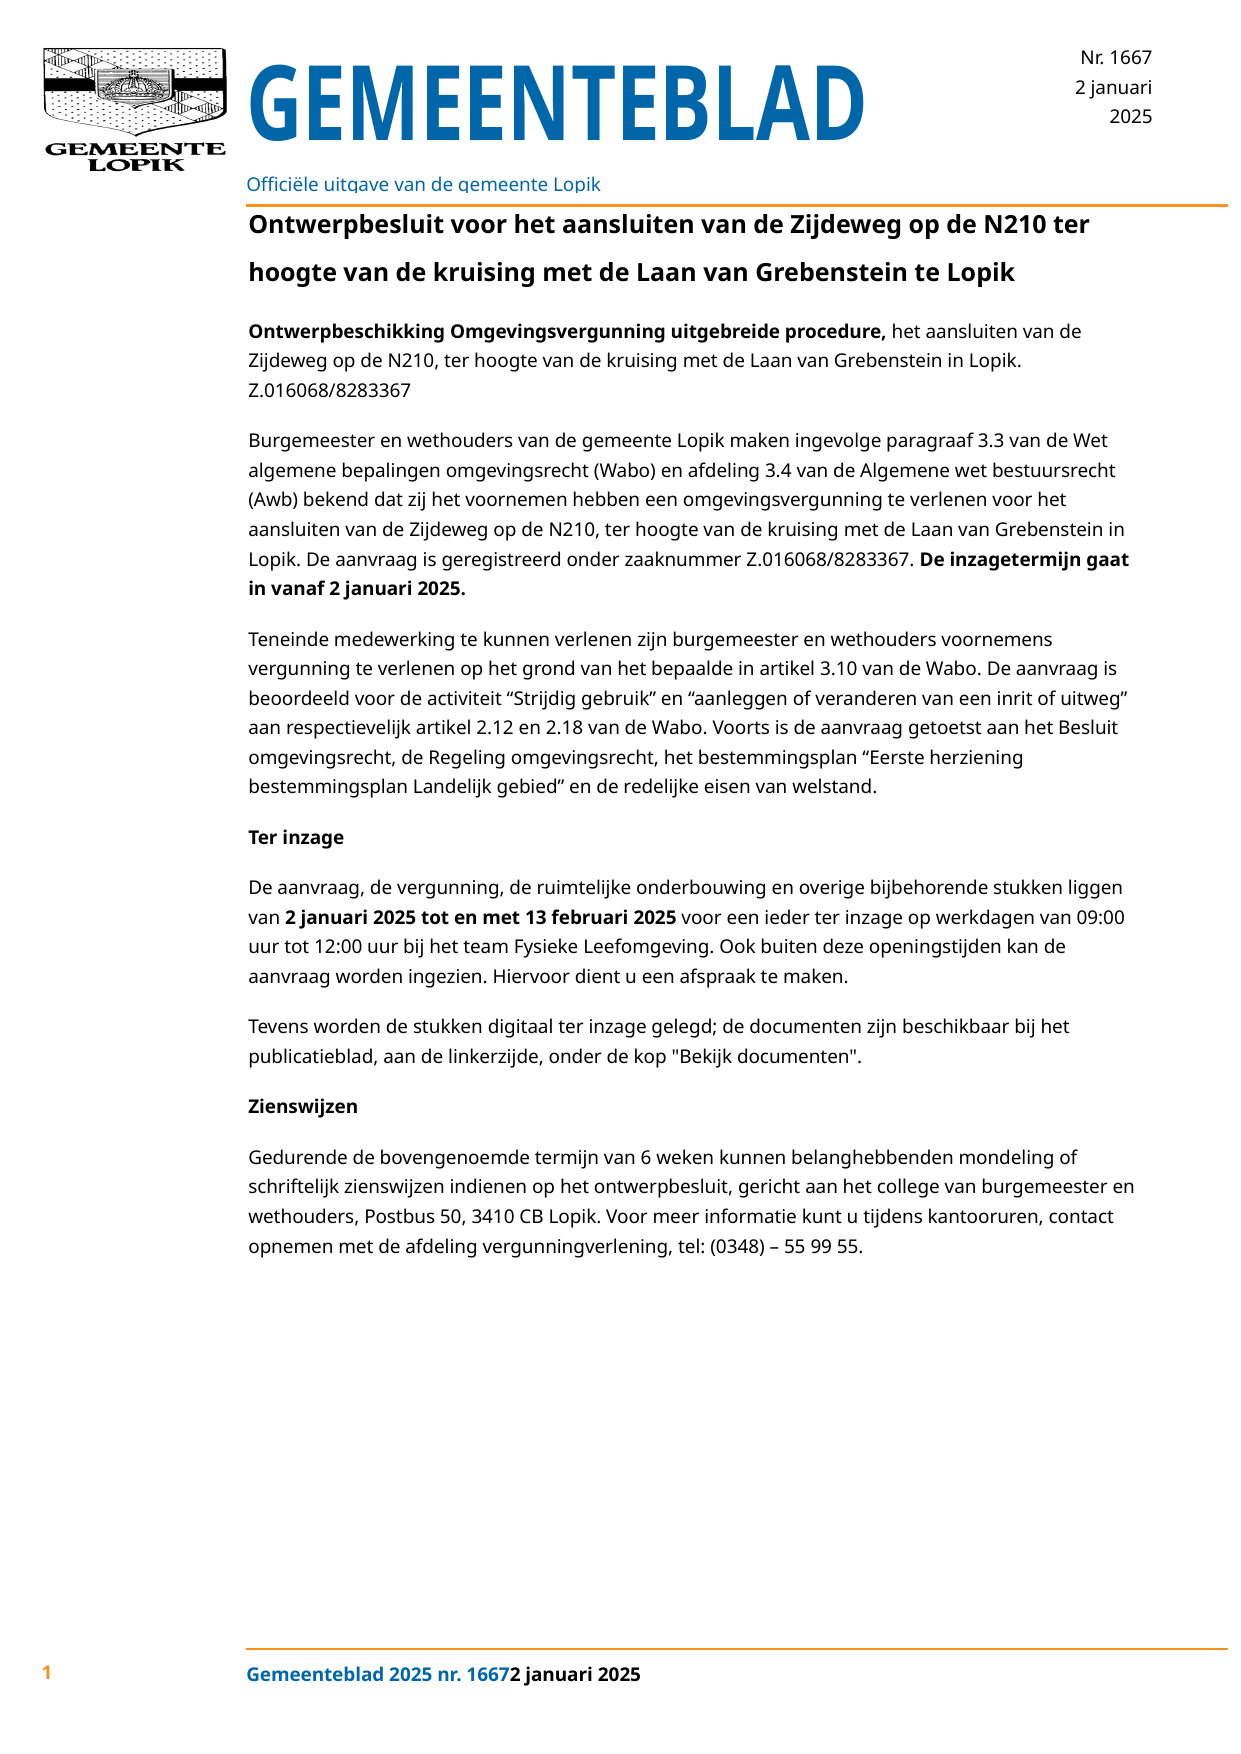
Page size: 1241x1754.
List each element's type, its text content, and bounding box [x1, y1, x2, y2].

text De aanvraag, de vergunning, de ruimtelijke onderbouwing en overige bijbehorende stukken liggen van 2 januari 2025 tot en met 13 februari 2025 voor een ieder ter inzage op werkdagen van 09:00 uur tot 12:00 uur bij het team Fysieke Leefomgeving. Ook buiten deze openingstijden kan de aanvraag worden ingezien. Hiervoor dient u een afspraak te maken. [248, 874, 1152, 989]
text Zienswijzen [248, 1094, 1152, 1119]
text Gedurende de bovengenoemde termijn van 6 weken kunnen belanghebbenden mondeling of schriftelijk zienswijzen indienen op het ontwerpbesluit, gericht aan het college van burgemeester en wethouders, Postbus 50, 3410 CB Lopik. Voor meer informatie kunt u tijdens kantooruren, contact opnemen met de afdeling vergunningverlening, tel: (0348) – 55 99 55. [248, 1144, 1152, 1259]
text Teneinde medewerking te kunnen verlenen zijn burgemeester en wethouders voornemens vergunning te verlenen op het grond van het bepaalde in artikel 3.10 van de Wabo. De aanvraag is beoordeeld voor de activiteit “Strijdig gebruik” en “aanleggen of veranderen van een inrit of uitweg” aan respectievelijk artikel 2.12 en 2.18 van de Wabo. Voorts is de aanvraag getoetst aan het Besluit omgevingsrecht, de Regeling omgevingsrecht, het bestemmingsplan “Eerste herziening bestemmingsplan Landelijk gebied” en de redelijke eisen van welstand. [248, 626, 1152, 799]
text Ter inzage [248, 824, 1152, 850]
text Ontwerpbeschikking Omgevingsvergunning uitgebreide procedure, het aansluiten van de Zijdeweg op de N210, ter hoogte van de kruising met de Laan van Grebenstein in Lopik. Z.016068/8283367 [248, 318, 1152, 403]
text Tevens worden de stukken digitaal ter inzage gelegd; de documenten zijn beschikbaar bij het publicatieblad, aan de linkerzijde, onder de kop "Bekijk documenten". [248, 1014, 1152, 1069]
text Burgemeester en wethouders van de gemeente Lopik maken ingevolge paragraaf 3.3 van de Wet algemene bepalingen omgevingsrecht (Wabo) en afdeling 3.4 van de Algemene wet bestuursrecht (Awb) bekend dat zij het voornemen hebben een omgevingsvergunning te verlenen voor het aansluiten van de Zijdeweg op de N210, ter hoogte van de kruising met de Laan van Grebenstein in Lopik. De aanvraag is geregistreerd onder zaaknummer Z.016068/8283367. De inzagetermijn gaat in vanaf 2 januari 2025. [248, 427, 1152, 601]
text Ontwerpbesluit voor het aansluiten van de Zijdeweg op de N210 ter hoogte van de kruising met de Laan van Grebenstein te Lopik [248, 207, 1152, 288]
picture [41, 47, 231, 172]
